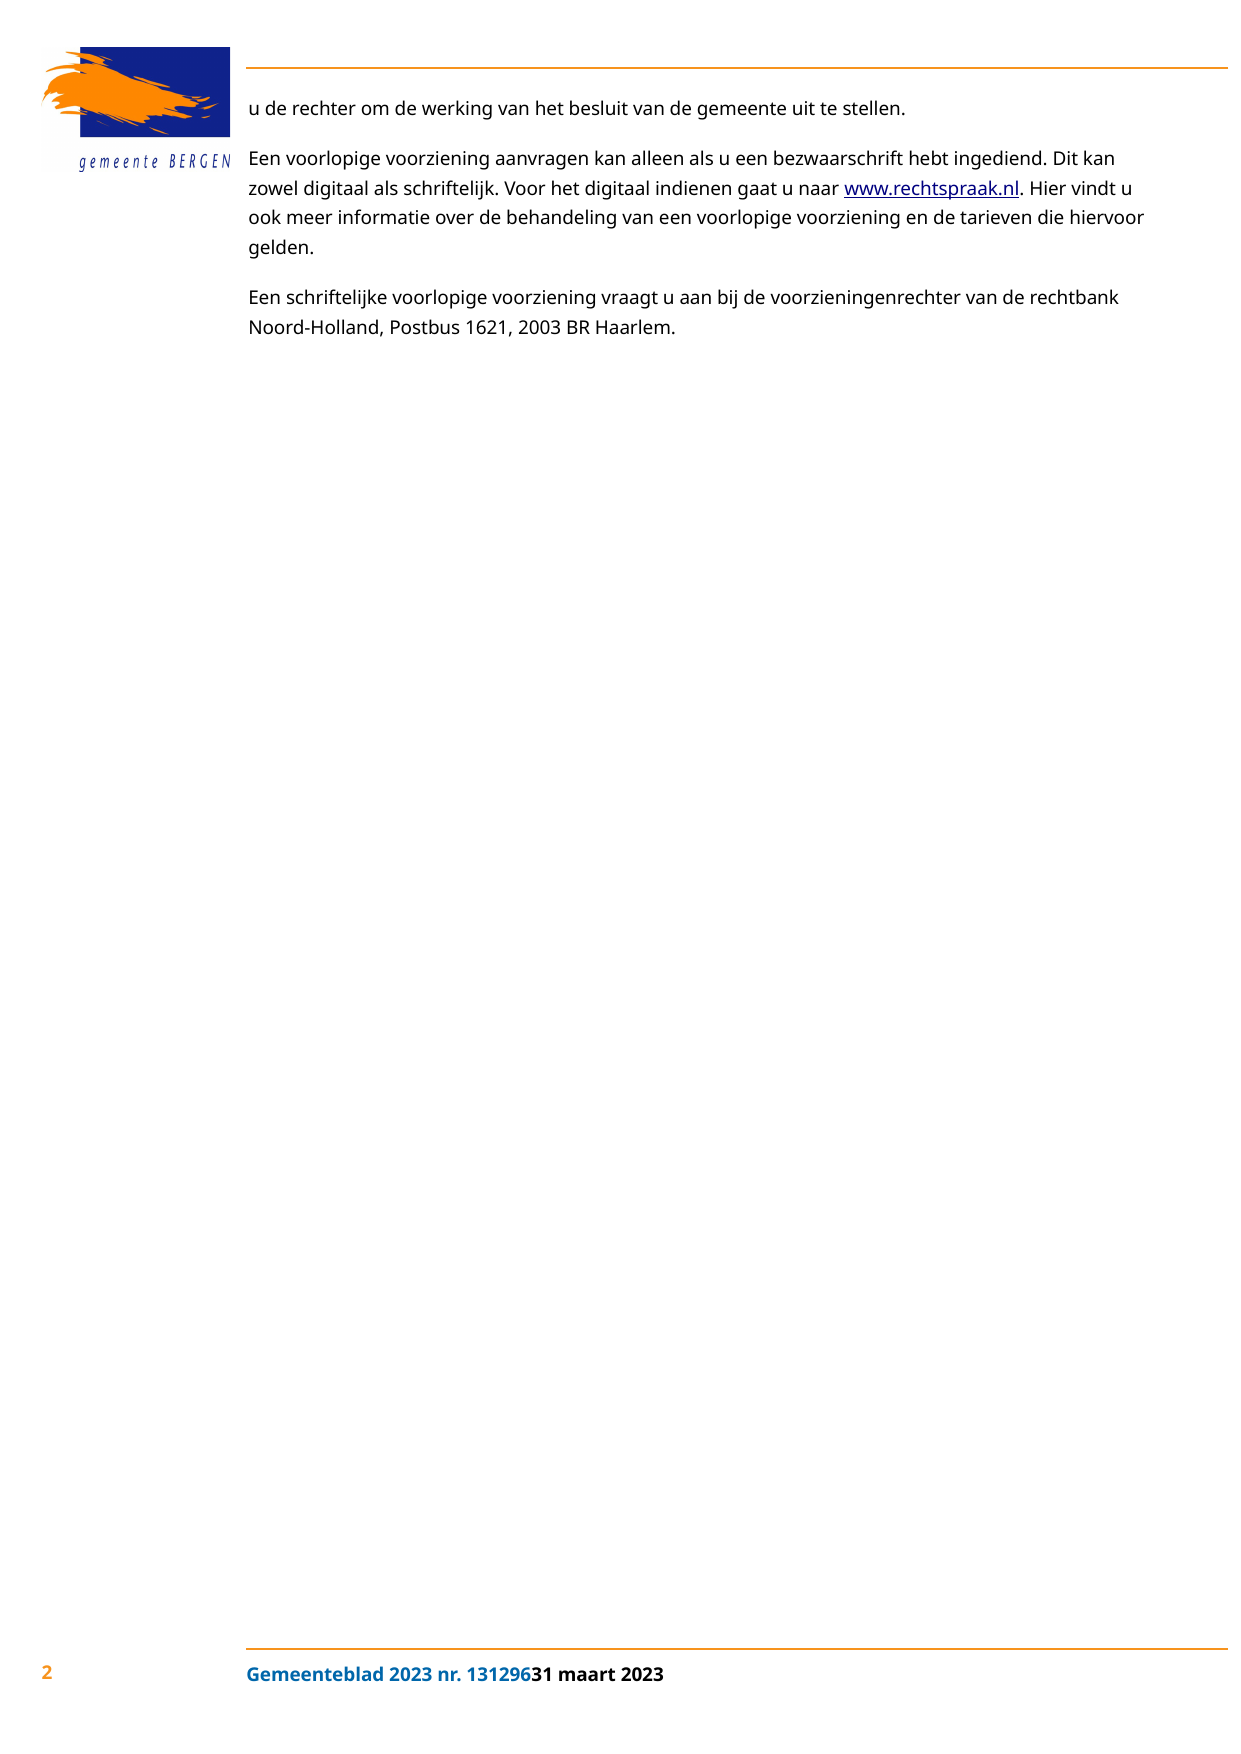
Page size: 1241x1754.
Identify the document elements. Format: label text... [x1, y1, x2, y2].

text Een schriftelijke voorlopige voorziening vraagt u aan bij de voorzieningenrechter van de rechtbank Noord-Holland, Postbus 1621, 2003 BR Haarlem. [248, 284, 1152, 340]
text u de rechter om de werking van het besluit van de gemeente uit te stellen. [248, 95, 1152, 121]
picture [41, 47, 231, 172]
text Een voorlopige voorziening aanvragen kan alleen als u een bezwaarschrift hebt ingediend. Dit kan zowel digitaal als schriftelijk. Voor het digitaal indienen gaat u naar www.rechtspraak.nl. Hier vindt u ook meer informatie over de behandeling van een voorlopige voorziening en de tarieven die hiervoor gelden. [248, 145, 1152, 260]
